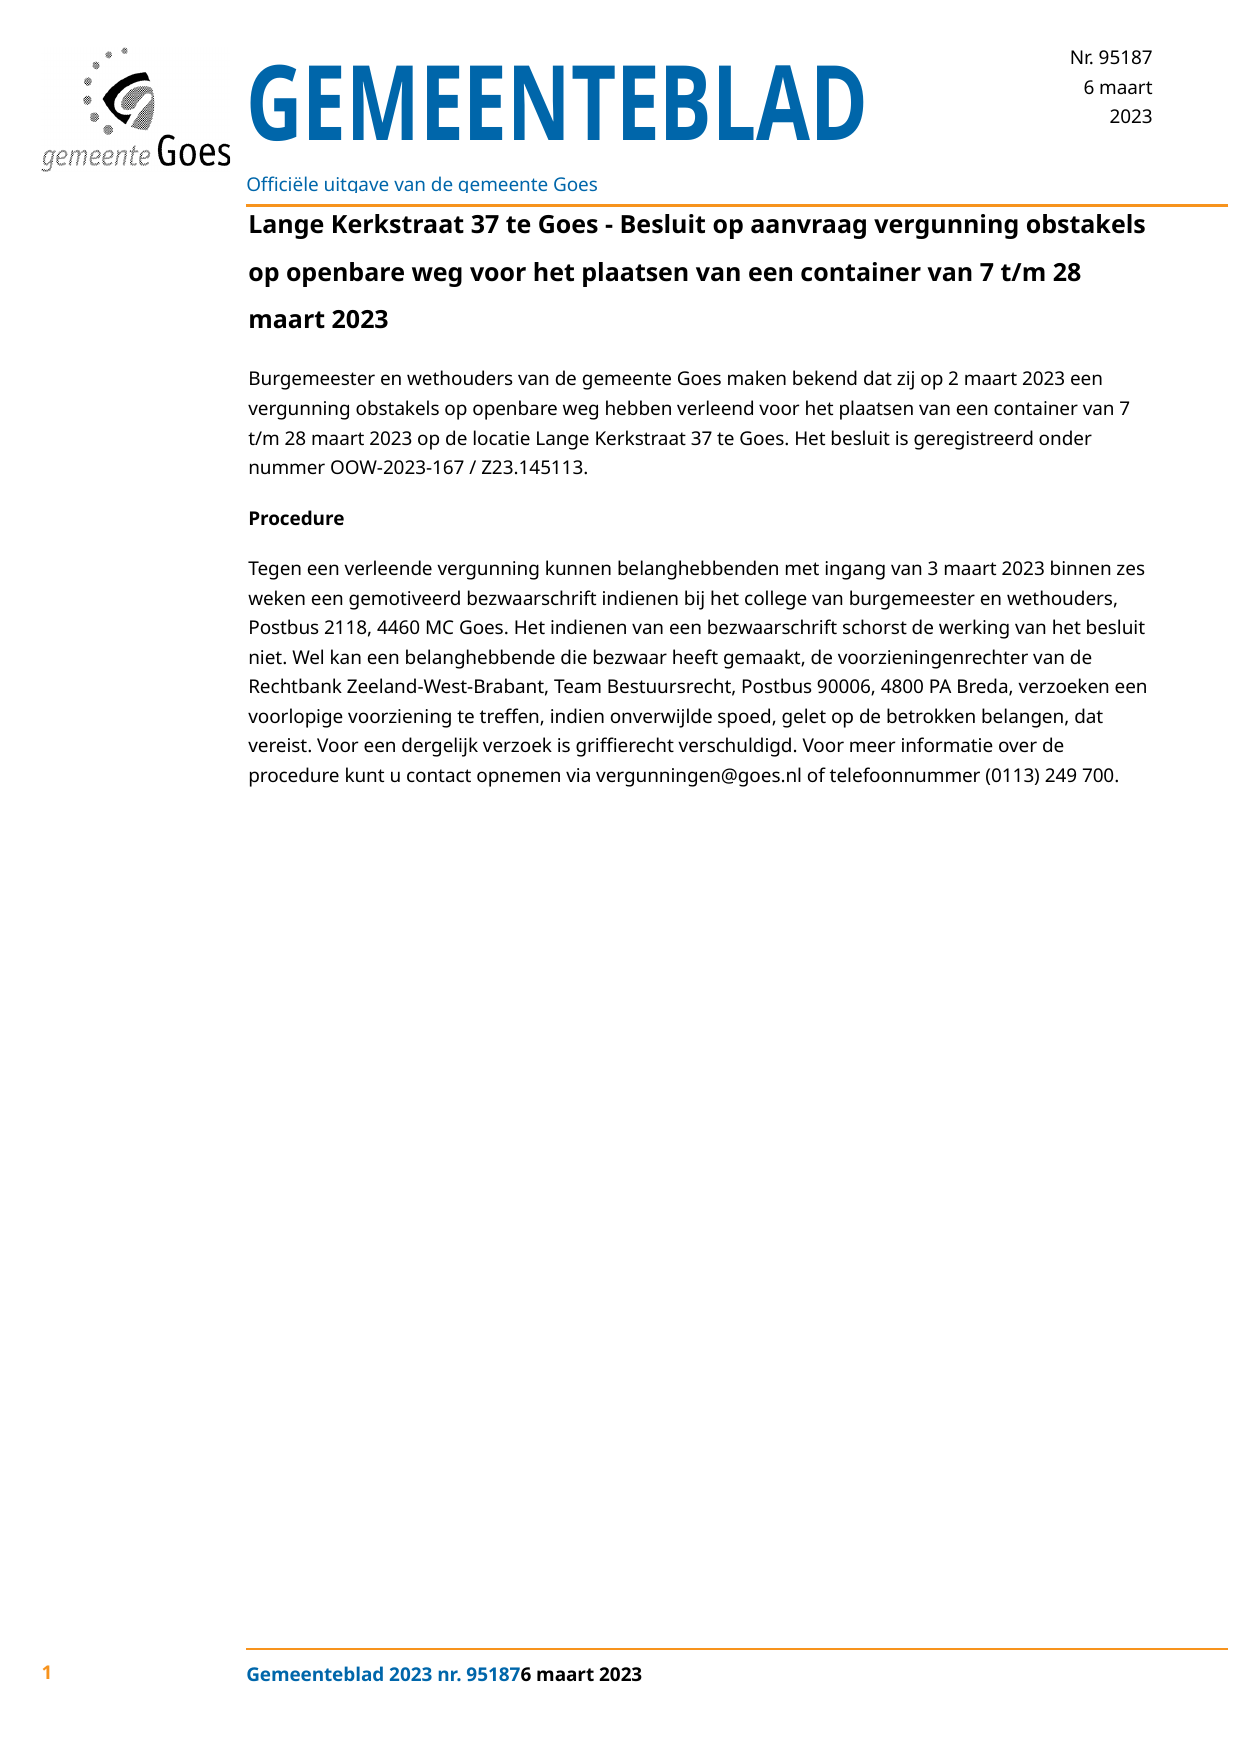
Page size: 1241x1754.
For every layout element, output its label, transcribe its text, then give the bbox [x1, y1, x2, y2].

text Procedure [248, 505, 1152, 530]
text Burgemeester en wethouders van de gemeente Goes maken bekend dat zij op 2 maart 2023 een vergunning obstakels op openbare weg hebben verleend voor het plaatsen van een container van 7 t/m 28 maart 2023 op de locatie Lange Kerkstraat 37 te Goes. Het besluit is geregistreerd onder nummer OOW-2023-167 / Z23.145113. [248, 366, 1152, 480]
text Tegen een verleende vergunning kunnen belanghebbenden met ingang van 3 maart 2023 binnen zes weken een gemotiveerd bezwaarschrift indienen bij het college van burgemeester en wethouders, Postbus 2118, 4460 MC Goes. Het indienen van een bezwaarschrift schorst de werking van het besluit niet. Wel kan een belanghebbende die bezwaar heeft gemaakt, de voorzieningenrechter van de Rechtbank Zeeland-West-Brabant, Team Bestuursrecht, Postbus 90006, 4800 PA Breda, verzoeken een voorlopige voorziening te treffen, indien onverwijlde spoed, gelet op de betrokken belangen, dat vereist. Voor een dergelijk verzoek is griffierecht verschuldigd. Voor meer informatie over de procedure kunt u contact opnemen via vergunningen@goes.nl of telefoonnummer (0113) 249 700. [248, 555, 1152, 788]
text Lange Kerkstraat 37 te Goes - Besluit op aanvraag vergunning obstakels op openbare weg voor het plaatsen van een container van 7 t/m 28 maart 2023 [248, 207, 1152, 336]
picture [41, 47, 231, 172]
